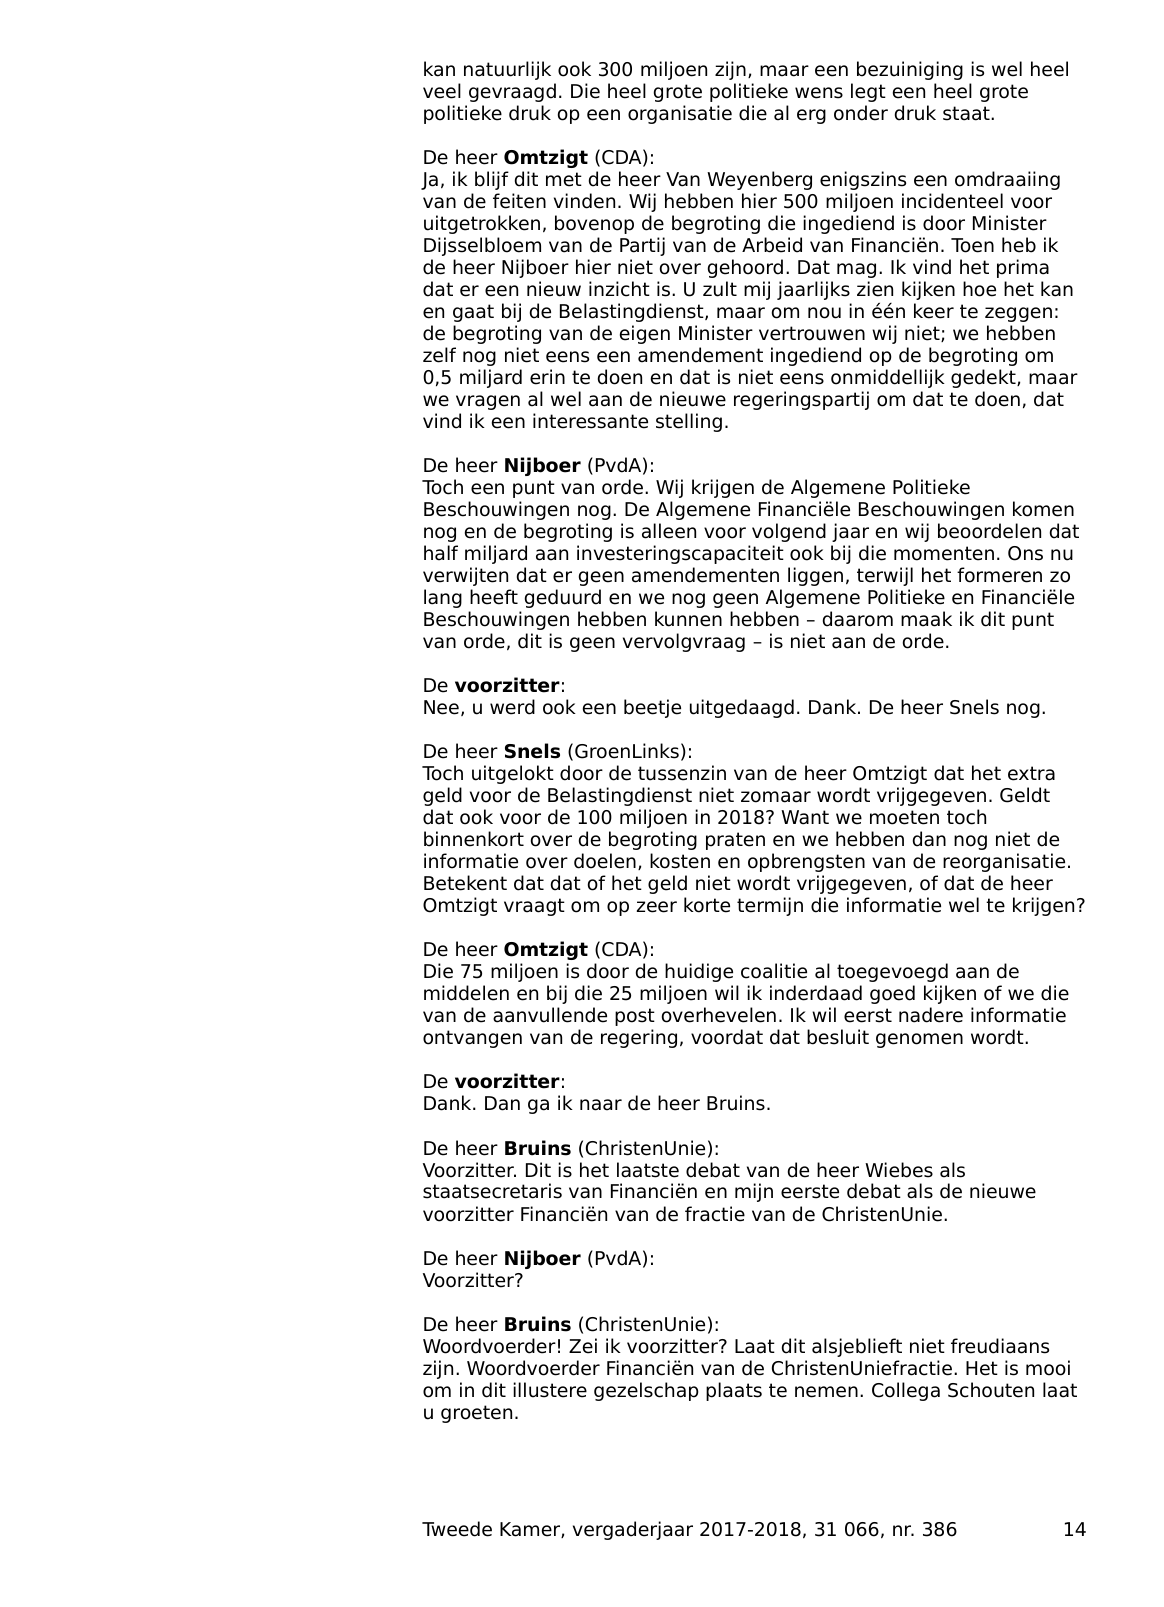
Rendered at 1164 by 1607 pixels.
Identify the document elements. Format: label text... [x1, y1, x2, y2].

text De heer Bruins (ChristenUnie): [422, 1314, 1087, 1336]
text Dank. Dan ga ik naar de heer Bruins. [422, 1093, 1087, 1115]
text Woordvoerder! Zei ik voorzitter? Laat dit alsjeblieft niet freudiaans zijn. Woordvoerder Financiën van de ChristenUniefractie. Het is mooi om in dit illustere gezelschap plaats te nemen. Collega Schouten laat u groeten. [422, 1336, 1087, 1424]
text De heer Bruins (ChristenUnie): [422, 1137, 1087, 1159]
text De heer Omtzigt (CDA): [422, 939, 1087, 961]
text De heer Nijboer (PvdA): [422, 1248, 1087, 1269]
text Die 75 miljoen is door de huidige coalitie al toegevoegd aan de middelen en bij die 25 miljoen wil ik inderdaad goed kijken of we die van de aanvullende post overhevelen. Ik wil eerst nadere informatie ontvangen van de regering, voordat dat besluit genomen wordt. [422, 961, 1087, 1049]
text De voorzitter: [422, 675, 1087, 697]
text De heer Nijboer (PvdA): [422, 455, 1087, 477]
text De heer Snels (GroenLinks): [422, 741, 1087, 763]
text De voorzitter: [422, 1071, 1087, 1093]
text Voorzitter? [422, 1269, 1087, 1292]
text Voorzitter. Dit is het laatste debat van de heer Wiebes als staatsecretaris van Financiën en mijn eerste debat als de nieuwe voorzitter Financiën van de fractie van de ChristenUnie. [422, 1159, 1087, 1225]
text Toch een punt van orde. Wij krijgen de Algemene Politieke Beschouwingen nog. De Algemene Financiële Beschouwingen komen nog en de begroting is alleen voor volgend jaar en wij beoordelen dat half miljard aan investeringscapaciteit ook bij die momenten. Ons nu verwijten dat er geen amendementen liggen, terwijl het formeren zo lang heeft geduurd en we nog geen Algemene Politieke en Financiële Beschouwingen hebben kunnen hebben – daarom maak ik dit punt van orde, dit is geen vervolgvraag – is niet aan de orde. [422, 477, 1087, 653]
text Toch uitgelokt door de tussenzin van de heer Omtzigt dat het extra geld voor de Belastingdienst niet zomaar wordt vrijgegeven. Geldt dat ook voor de 100 miljoen in 2018? Want we moeten toch binnenkort over de begroting praten en we hebben dan nog niet de informatie over doelen, kosten en opbrengsten van de reorganisatie. Betekent dat dat of het geld niet wordt vrijgegeven, of dat de heer Omtzigt vraagt om op zeer korte termijn die informatie wel te krijgen? [422, 763, 1087, 917]
text Nee, u werd ook een beetje uitgedaagd. Dank. De heer Snels nog. [422, 697, 1087, 719]
text kan natuurlijk ook 300 miljoen zijn, maar een bezuiniging is wel heel veel gevraagd. Die heel grote politieke wens legt een heel grote politieke druk op een organisatie die al erg onder druk staat. [422, 59, 1087, 125]
text De heer Omtzigt (CDA): [422, 147, 1087, 169]
text Ja, ik blijf dit met de heer Van Weyenberg enigszins een omdraaiing van de feiten vinden. Wij hebben hier 500 miljoen incidenteel voor uitgetrokken, bovenop de begroting die ingediend is door Minister Dijsselbloem van de Partij van de Arbeid van Financiën. Toen heb ik de heer Nijboer hier niet over gehoord. Dat mag. Ik vind het prima dat er een nieuw inzicht is. U zult mij jaarlijks zien kijken hoe het kan en gaat bij de Belastingdienst, maar om nou in één keer te zeggen: de begroting van de eigen Minister vertrouwen wij niet; we hebben zelf nog niet eens een amendement ingediend op de begroting om 0,5 miljard erin te doen en dat is niet eens onmiddellijk gedekt, maar we vragen al wel aan de nieuwe regeringspartij om dat te doen, dat vind ik een interessante stelling. [422, 169, 1087, 433]
